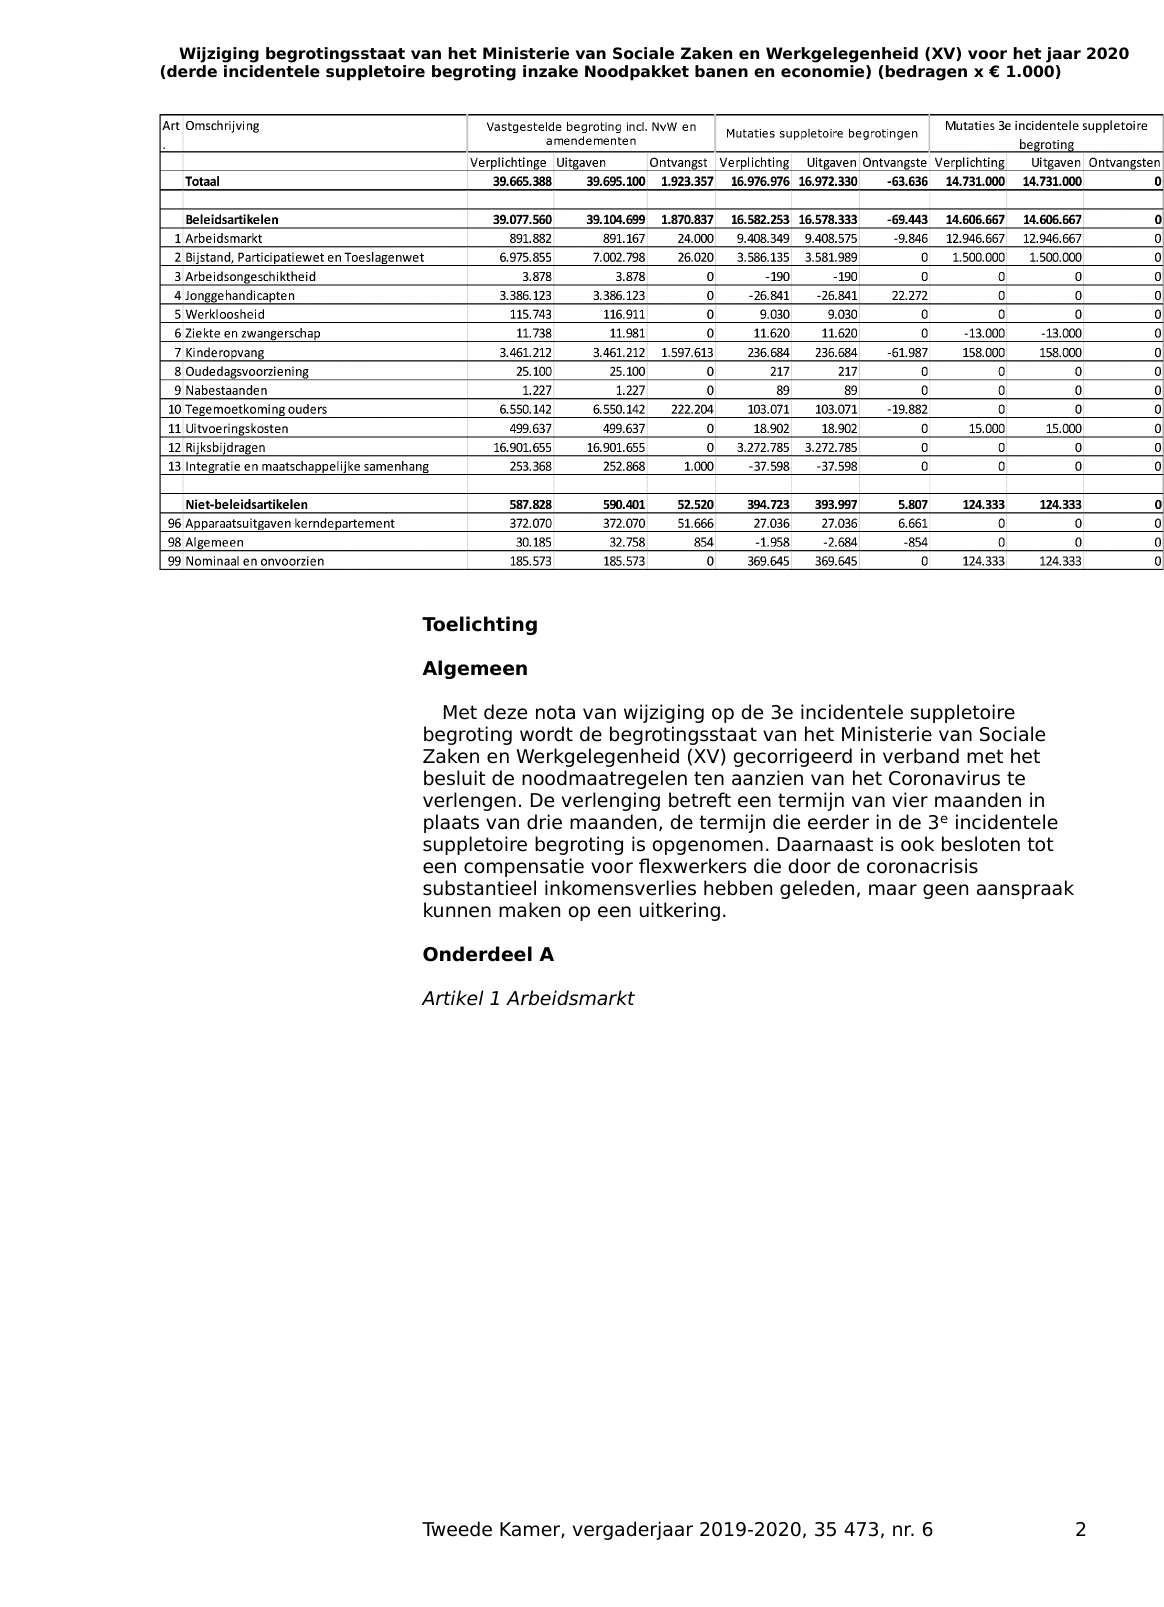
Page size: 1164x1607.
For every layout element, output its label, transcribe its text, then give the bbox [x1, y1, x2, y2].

text Wijziging begrotingsstaat van het Ministerie van Sociale Zaken en Werkgelegenheid (XV) voor het jaar 2020 (derde incidentele suppletoire begroting inzake Noodpakket banen en economie) (bedragen x € 1.000) [159, 45, 1163, 81]
subtitle Algemeen [422, 658, 1087, 680]
subtitle Onderdeel A [422, 944, 1087, 966]
subtitle Toelichting [422, 614, 1087, 636]
picture [159, 114, 1164, 570]
subtitle Artikel 1 Arbeidsmarkt [422, 988, 1087, 1010]
text Met deze nota van wijziging op de 3e incidentele suppletoire begroting wordt de begrotingsstaat van het Ministerie van Sociale Zaken en Werkgelegenheid (XV) gecorrigeerd in verband met het besluit de noodmaatregelen ten aanzien van het Coronavirus te verlengen. De verlenging betreft een termijn van vier maanden in plaats van drie maanden, de termijn die eerder in de 3e incidentele suppletoire begroting is opgenomen. Daarnaast is ook besloten tot een compensatie voor flexwerkers die door de coronacrisis substantieel inkomensverlies hebben geleden, maar geen aanspraak kunnen maken op een uitkering. [422, 702, 1087, 922]
